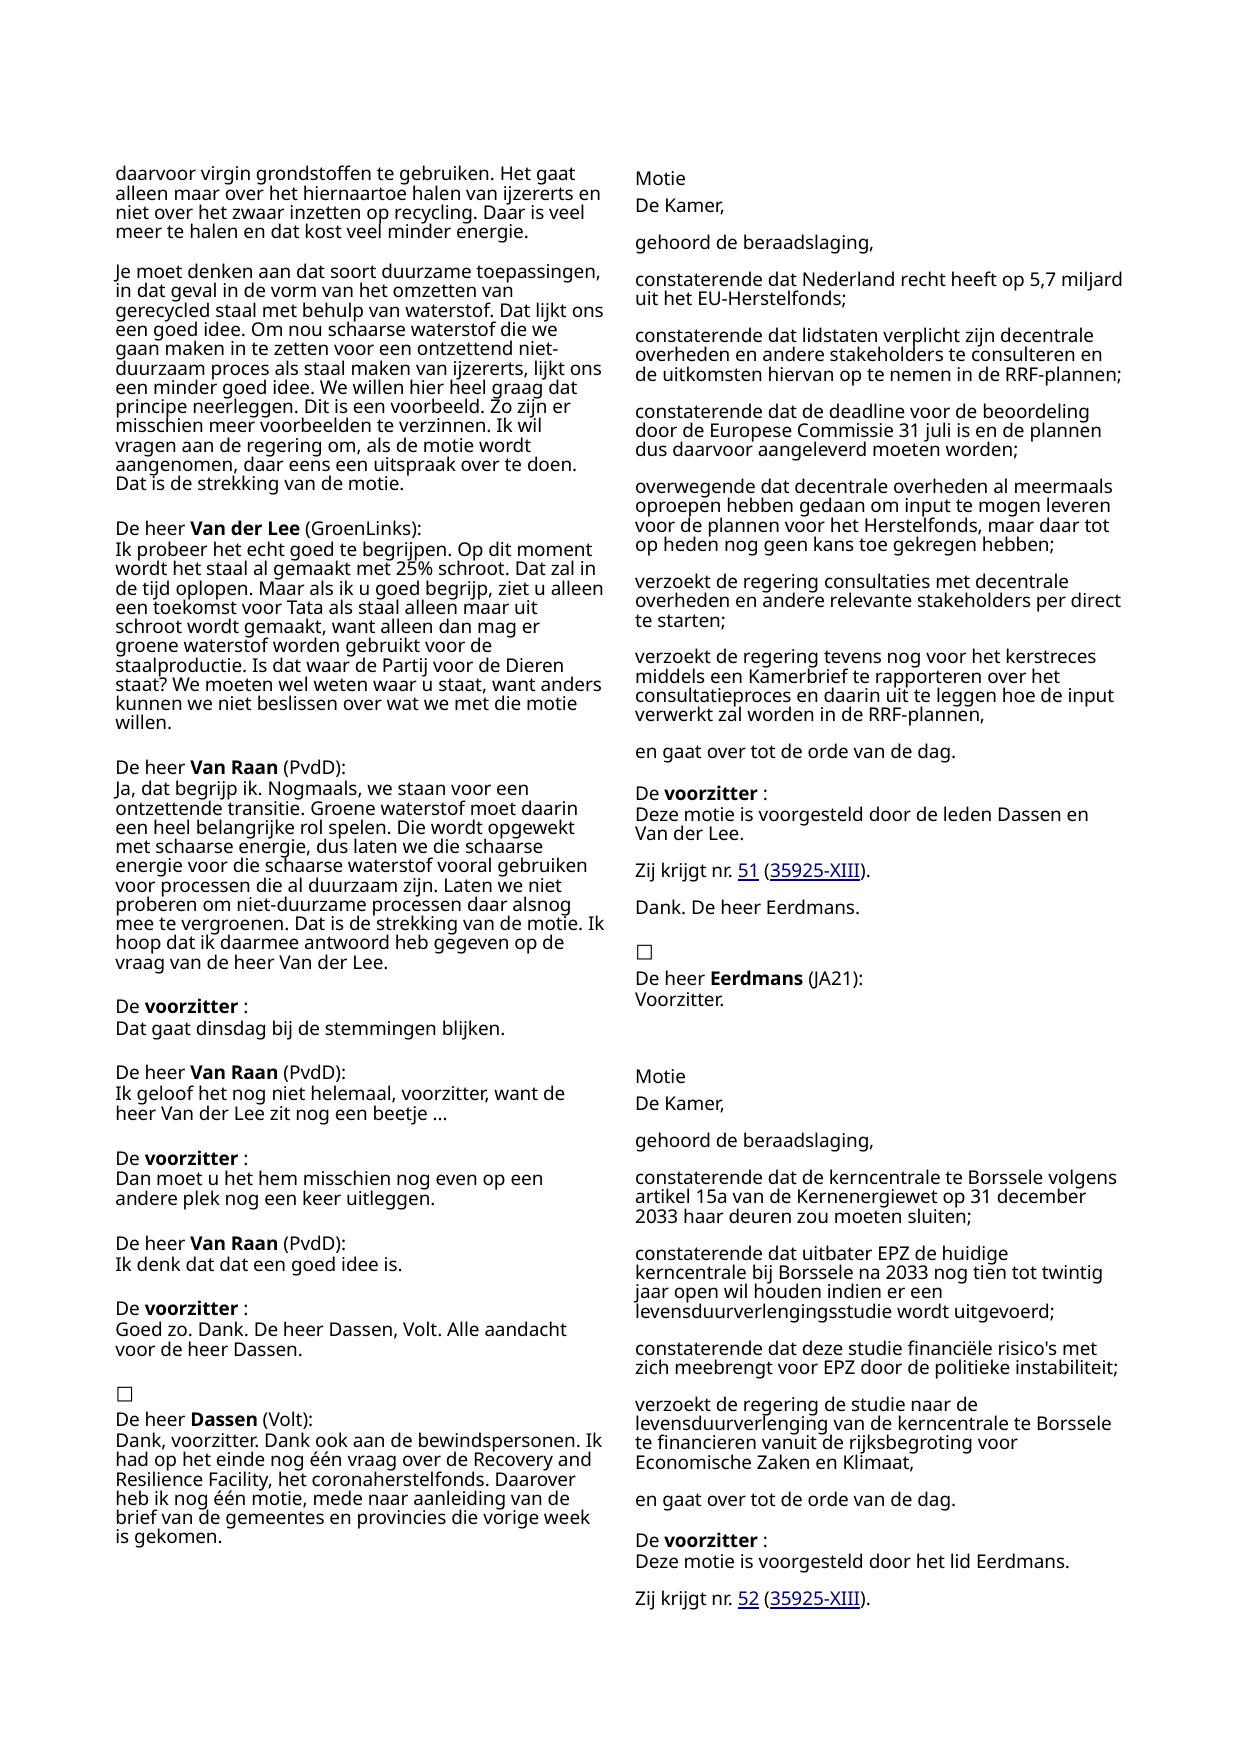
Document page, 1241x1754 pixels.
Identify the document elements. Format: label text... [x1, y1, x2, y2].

text Ik probeer het echt goed te begrijpen. Op dit moment wordt het staal al gemaakt met 25% schroot. Dat zal in de tijd oplopen. Maar als ik u goed begrijp, ziet u alleen een toekomst voor Tata als staal alleen maar uit schroot wordt gemaakt, want alleen dan mag er groene waterstof worden gebruikt voor de staalproductie. Is dat waar de Partij voor de Dieren staat? We moeten wel weten waar u staat, want anders kunnen we niet beslissen over wat we met die motie willen. [115, 541, 605, 734]
text en gaat over tot de orde van de dag. [635, 743, 1125, 763]
text De Kamer, [635, 197, 1125, 216]
text Voorzitter. [635, 991, 1125, 1010]
text De Kamer, [635, 1095, 1125, 1114]
text De voorzitter : [115, 994, 605, 1019]
text constaterende dat de deadline voor de beoordeling door de Europese Commissie 31 juli is en de plannen dus daarvoor aangeleverd moeten worden; [635, 403, 1125, 461]
text De heer Van Raan (PvdD): [115, 754, 605, 780]
text verzoekt de regering tevens nog voor het kerstreces middels een Kamerbrief te rapporteren over het consultatieproces en daarin uit te leggen hoe de input verwerkt zal worden in de RRF-plannen, [635, 648, 1125, 726]
text Zij krijgt nr. 52 (35925-XIII). [635, 1590, 1125, 1609]
text verzoekt de regering de studie naar de levensduurverlenging van de kerncentrale te Borssele te financieren vanuit de rijksbegroting voor Economische Zaken en Klimaat, [635, 1396, 1125, 1473]
text De voorzitter : [115, 1296, 605, 1321]
text constaterende dat lidstaten verplicht zijn decentrale overheden en andere stakeholders te consulteren en de uitkomsten hiervan op te nemen in de RRF-plannen; [635, 327, 1125, 385]
text ⬜ [115, 1381, 605, 1406]
text Dan moet u het hem misschien nog even op een andere plek nog een keer uitleggen. [115, 1170, 605, 1209]
text De heer Eerdmans (JA21): [635, 965, 1125, 991]
text constaterende dat deze studie financiële risico's met zich meebrengt voor EPZ door de politieke instabiliteit; [635, 1339, 1125, 1378]
text Je moet denken aan dat soort duurzame toepassingen, in dat geval in de vorm van het omzetten van gerecycled staal met behulp van waterstof. Dat lijkt ons een goed idee. Om nou schaarse waterstof die we gaan maken in te zetten voor een ontzettend niet-duurzaam proces als staal maken van ijzererts, lijkt ons een minder goed idee. We willen hier heel graag dat principe neerleggen. Dit is een voorbeeld. Zo zijn er misschien meer voorbeelden te verzinnen. Ik wil vragen aan de regering om, als de motie wordt aangenomen, daar eens een uitspraak over te doen. Dat is de strekking van de motie. [115, 263, 605, 494]
text Deze motie is voorgesteld door de leden Dassen en Van der Lee. [635, 806, 1125, 844]
text gehoord de beraadslaging, [635, 234, 1125, 253]
text De heer Van Raan (PvdD): [115, 1230, 605, 1256]
text Dat gaat dinsdag bij de stemmingen blijken. [115, 1019, 605, 1039]
text De voorzitter : [635, 780, 1125, 806]
text ⬜ [635, 939, 1125, 965]
text daarvoor virgin grondstoffen te gebruiken. Het gaat alleen maar over het hiernaartoe halen van ijzererts en niet over het zwaar inzetten op recycling. Daar is veel meer te halen en dat kost veel minder energie. [115, 165, 605, 242]
text Dank, voorzitter. Dank ook aan de bewindspersonen. Ik had op het einde nog één vraag over de Recovery and Resilience Facility, het coronaherstelfonds. Daarover heb ik nog één motie, mede naar aanleiding van de brief van de gemeentes en provincies die vorige week is gekomen. [115, 1432, 605, 1548]
text Goed zo. Dank. De heer Dassen, Volt. Alle aandacht voor de heer Dassen. [115, 1321, 605, 1360]
text Ik denk dat dat een goed idee is. [115, 1256, 605, 1275]
text Motie [635, 1064, 1125, 1089]
text en gaat over tot de orde van de dag. [635, 1491, 1125, 1510]
text Ja, dat begrijp ik. Nogmaals, we staan voor een ontzettende transitie. Groene waterstof moet daarin een heel belangrijke rol spelen. Die wordt opgewekt met schaarse energie, dus laten we die schaarse energie voor die schaarse waterstof vooral gebruiken voor processen die al duurzaam zijn. Laten we niet proberen om niet-duurzame processen daar alsnog mee te vergroenen. Dat is de strekking van de motie. Ik hoop dat ik daarmee antwoord heb gegeven op de vraag van de heer Van der Lee. [115, 780, 605, 973]
text overwegende dat decentrale overheden al meermaals oproepen hebben gedaan om input te mogen leveren voor de plannen voor het Herstelfonds, maar daar tot op heden nog geen kans toe gekregen hebben; [635, 478, 1125, 555]
text De heer Van der Lee (GroenLinks): [115, 515, 605, 541]
text De heer Van Raan (PvdD): [115, 1059, 605, 1085]
text constaterende dat Nederland recht heeft op 5,7 miljard uit het EU-Herstelfonds; [635, 271, 1125, 309]
text Deze motie is voorgesteld door het lid Eerdmans. [635, 1553, 1125, 1573]
text Dank. De heer Eerdmans. [635, 899, 1125, 919]
text Motie [635, 165, 1125, 191]
text constaterende dat de kerncentrale te Borssele volgens artikel 15a van de Kernenergiewet op 31 december 2033 haar deuren zou moeten sluiten; [635, 1169, 1125, 1227]
text De voorzitter : [635, 1528, 1125, 1553]
text constaterende dat uitbater EPZ de huidige kerncentrale bij Borssele na 2033 nog tien tot twintig jaar open wil houden indien er een levensduurverlengingsstudie wordt uitgevoerd; [635, 1245, 1125, 1322]
text gehoord de beraadslaging, [635, 1132, 1125, 1152]
text De voorzitter : [115, 1145, 605, 1170]
text Ik geloof het nog niet helemaal, voorzitter, want de heer Van der Lee zit nog een beetje … [115, 1085, 605, 1124]
text verzoekt de regering consultaties met decentrale overheden en andere relevante stakeholders per direct te starten; [635, 573, 1125, 631]
text De heer Dassen (Volt): [115, 1406, 605, 1432]
text Zij krijgt nr. 51 (35925-XIII). [635, 862, 1125, 882]
